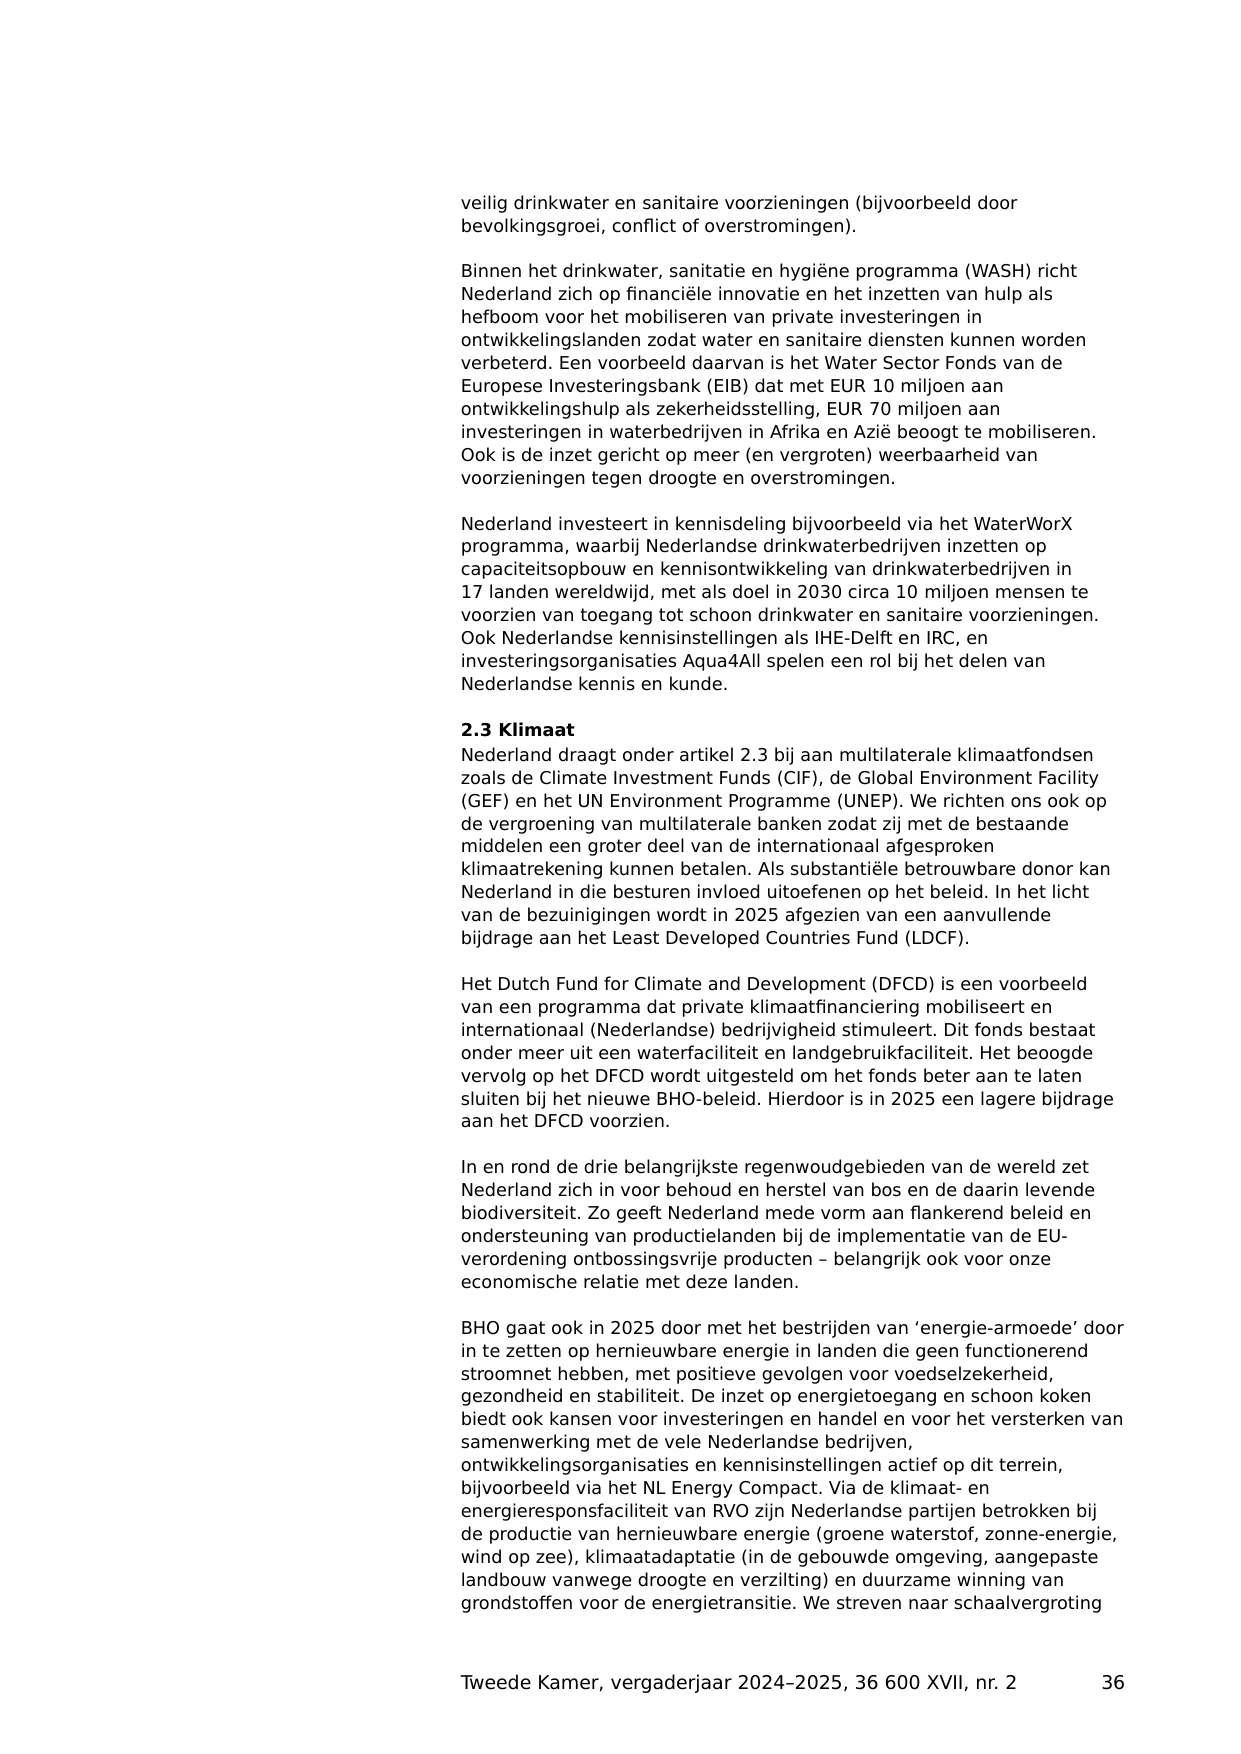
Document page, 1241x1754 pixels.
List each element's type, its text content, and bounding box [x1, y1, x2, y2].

text Nederland investeert in kennisdeling bijvoorbeeld via het WaterWorX programma, waarbij Nederlandse drinkwaterbedrijven inzetten op capaciteitsopbouw en kennisontwikkeling van drinkwaterbedrijven in 17 landen wereldwijd, met als doel in 2030 circa 10 miljoen mensen te voorzien van toegang tot schoon drinkwater en sanitaire voorzieningen. Ook Nederlandse kennisinstellingen als IHE-Delft en IRC, en investeringsorganisaties Aqua4All spelen een rol bij het delen van Nederlandse kennis en kunde. [461, 512, 1125, 695]
text In en rond de drie belangrijkste regenwoudgebieden van de wereld zet Nederland zich in voor behoud en herstel van bos en de daarin levende biodiversiteit. Zo geeft Nederland mede vorm aan flankerend beleid en ondersteuning van productielanden bij de implementatie van de EU-verordening ontbossingsvrije producten – belangrijk ook voor onze economische relatie met deze landen. [461, 1155, 1125, 1293]
text 2.3 Klimaat [461, 718, 1125, 741]
text Nederland draagt onder artikel 2.3 bij aan multilaterale klimaatfondsen zoals de Climate Investment Funds (CIF), de Global Environment Facility (GEF) en het UN Environment Programme (UNEP). We richten ons ook op de vergroening van multilaterale banken zodat zij met de bestaande middelen een groter deel van de internationaal afgesproken klimaatrekening kunnen betalen. Als substantiële betrouwbare donor kan Nederland in die besturen invloed uitoefenen op het beleid. In het licht van de bezuinigingen wordt in 2025 afgezien van een aanvullende bijdrage aan het Least Developed Countries Fund (LDCF). [461, 743, 1125, 949]
text BHO gaat ook in 2025 door met het bestrijden van ‘energie-armoede’ door in te zetten op hernieuwbare energie in landen die geen functionerend stroomnet hebben, met positieve gevolgen voor voedselzekerheid, gezondheid en stabiliteit. De inzet op energietoegang en schoon koken biedt ook kansen voor investeringen en handel en voor het versterken van samenwerking met de vele Nederlandse bedrijven, ontwikkelingsorganisaties en kennisinstellingen actief op dit terrein, bijvoorbeeld via het NL Energy Compact. Via de klimaat- en energieresponsfaciliteit van RVO zijn Nederlandse partijen betrokken bij de productie van hernieuwbare energie (groene waterstof, zonne-energie, wind op zee), klimaatadaptatie (in de gebouwde omgeving, aangepaste landbouw vanwege droogte en verzilting) en duurzame winning van grondstoffen voor de energietransitie. We streven naar schaalvergroting [461, 1316, 1125, 1614]
text veilig drinkwater en sanitaire voorzieningen (bijvoorbeeld door bevolkingsgroei, conflict of overstromingen). [461, 191, 1125, 237]
text Binnen het drinkwater, sanitatie en hygiëne programma (WASH) richt Nederland zich op financiële innovatie en het inzetten van hulp als hefboom voor het mobiliseren van private investeringen in ontwikkelingslanden zodat water en sanitaire diensten kunnen worden verbeterd. Een voorbeeld daarvan is het Water Sector Fonds van de Europese Investeringsbank (EIB) dat met EUR 10 miljoen aan ontwikkelingshulp als zekerheidsstelling, EUR 70 miljoen aan investeringen in waterbedrijven in Afrika en Azië beoogt te mobiliseren. Ook is de inzet gericht op meer (en vergroten) weerbaarheid van voorzieningen tegen droogte en overstromingen. [461, 259, 1125, 489]
text Het Dutch Fund for Climate and Development (DFCD) is een voorbeeld van een programma dat private klimaatfinanciering mobiliseert en internationaal (Nederlandse) bedrijvigheid stimuleert. Dit fonds bestaat onder meer uit een waterfaciliteit en landgebruikfaciliteit. Het beoogde vervolg op het DFCD wordt uitgesteld om het fonds beter aan te laten sluiten bij het nieuwe BHO-beleid. Hierdoor is in 2025 een lagere bijdrage aan het DFCD voorzien. [461, 972, 1125, 1132]
